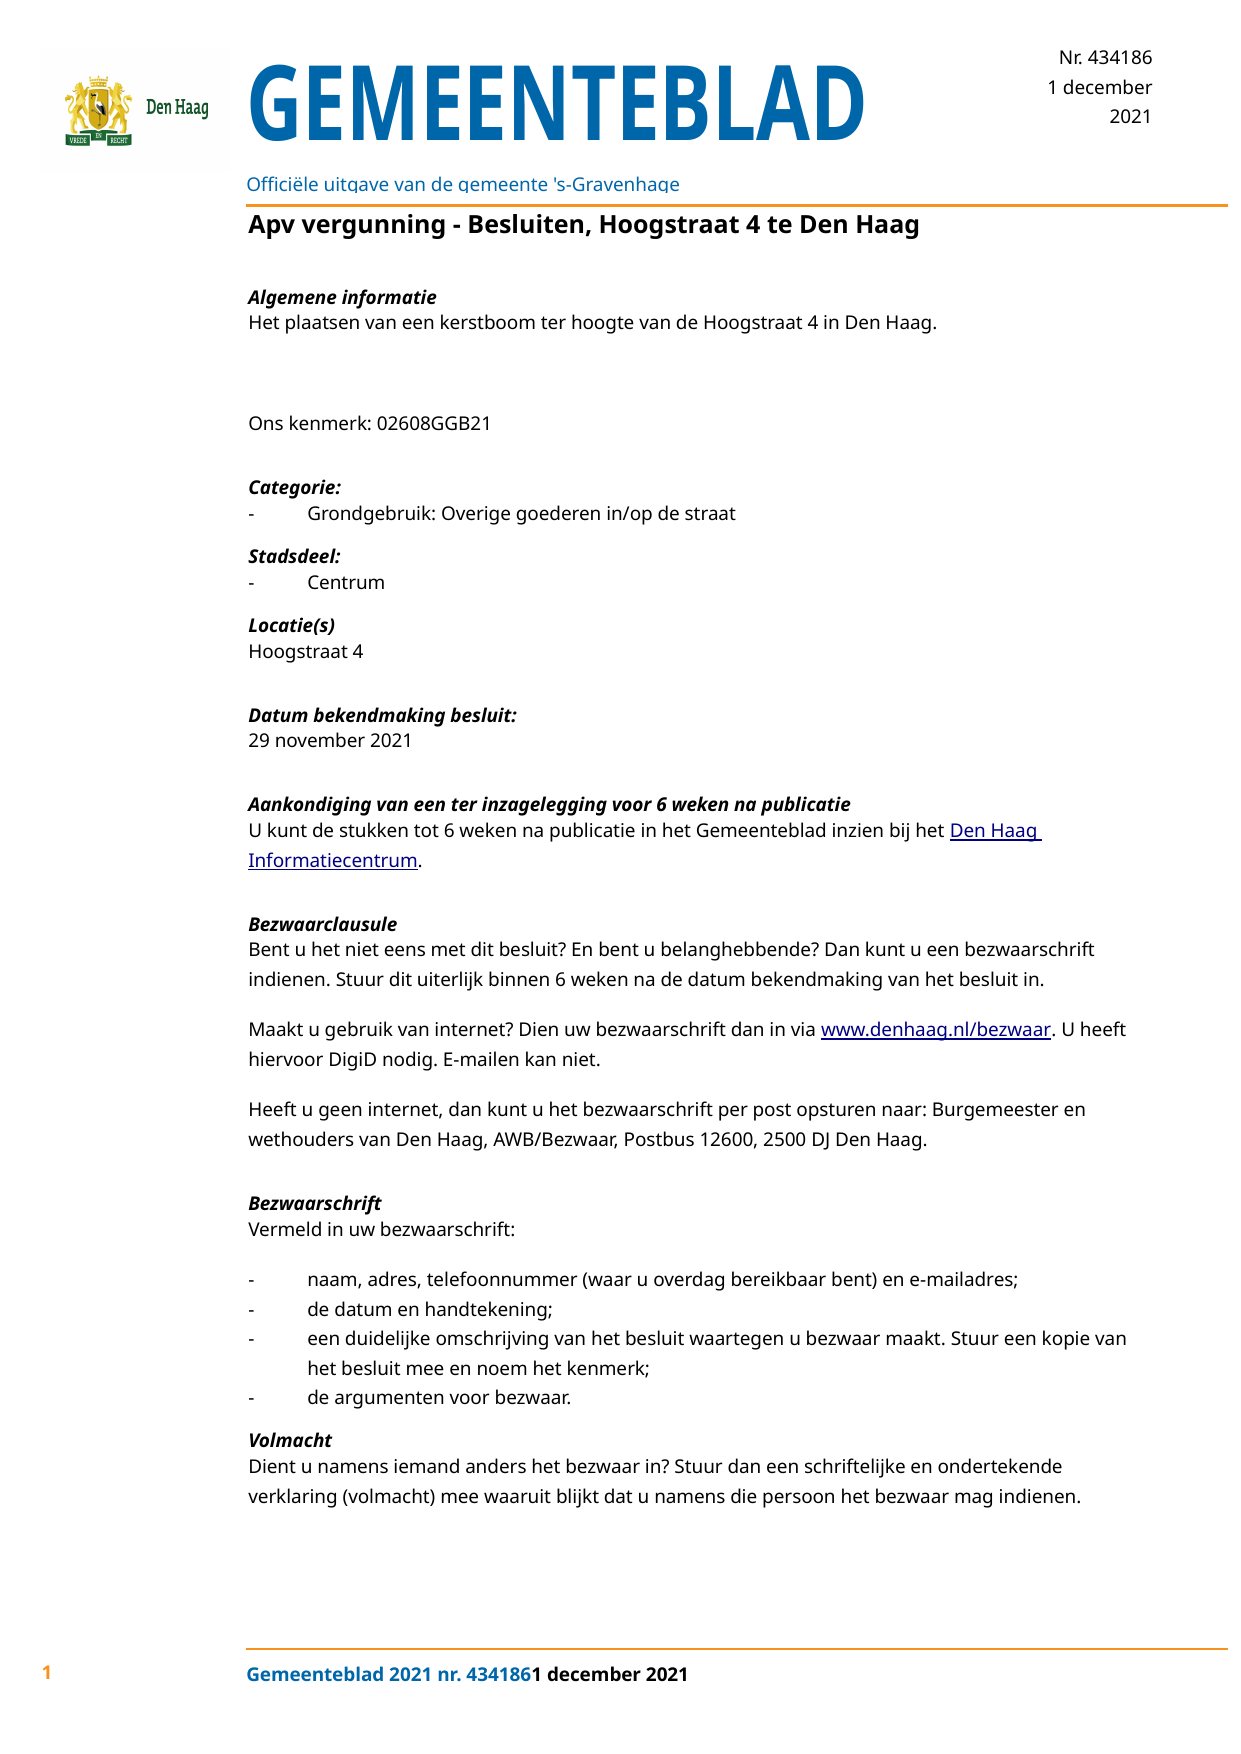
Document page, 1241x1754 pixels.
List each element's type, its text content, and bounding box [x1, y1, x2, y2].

picture [41, 47, 231, 172]
text Het plaatsen van een kerstboom ter hoogte van de Hoogstraat 4 in Den Haag. [248, 309, 1152, 335]
text Hoogstraat 4 [248, 638, 1152, 663]
list Grondgebruik: Overige goederen in/op de straat [248, 500, 1152, 526]
text Heeft u geen internet, dan kunt u het bezwaarschrift per post opsturen naar: Burgemeester en wethouders van Den Haag, AWB/Bezwaar, Postbus 12600, 2500 DJ Den Haag. [248, 1096, 1152, 1152]
text Locatie(s) [248, 612, 1152, 638]
text Bezwaarclausule [248, 911, 1152, 936]
list de argumenten voor bezwaar. [248, 1384, 1152, 1410]
text Dient u namens iemand anders het bezwaar in? Stuur dan een schriftelijke en ondertekende verklaring (volmacht) mee waaruit blijkt dat u namens die persoon het bezwaar mag indienen. [248, 1453, 1152, 1509]
text Volmacht [248, 1428, 1152, 1453]
text Stadsdeel: [248, 543, 1152, 569]
text Aankondiging van een ter inzagelegging voor 6 weken na publicatie [248, 791, 1152, 817]
text Categorie: [248, 474, 1152, 500]
list Centrum [248, 569, 1152, 595]
text 29 november 2021 [248, 727, 1152, 753]
list naam, adres, telefoonnummer (waar u overdag bereikbaar bent) en e-mailadres; [248, 1266, 1152, 1292]
text Bezwaarschrift [248, 1190, 1152, 1216]
text Datum bekendmaking besluit: [248, 702, 1152, 727]
text Algemene informatie [248, 284, 1152, 309]
text Vermeld in uw bezwaarschrift: [248, 1216, 1152, 1241]
list een duidelijke omschrijving van het besluit waartegen u bezwaar maakt. Stuur een kopie van het besluit mee en noem het kenmerk; [248, 1325, 1152, 1381]
text Apv vergunning - Besluiten, Hoogstraat 4 te Den Haag [248, 207, 1152, 241]
text Maakt u gebruik van internet? Dien uw bezwaarschrift dan in via www.denhaag.nl/bezwaar. U heeft hiervoor DigiD nodig. E-mailen kan niet. [248, 1016, 1152, 1072]
text U kunt de stukken tot 6 weken na publicatie in het Gemeenteblad inzien bij het Den Haag Informatiecentrum. [248, 817, 1152, 872]
text Ons kenmerk: 02608GGB21 [248, 410, 1152, 436]
list de datum en handtekening; [248, 1296, 1152, 1321]
text Bent u het niet eens met dit besluit? En bent u belanghebbende? Dan kunt u een bezwaarschrift indienen. Stuur dit uiterlijk binnen 6 weken na de datum bekendmaking van het besluit in. [248, 936, 1152, 992]
